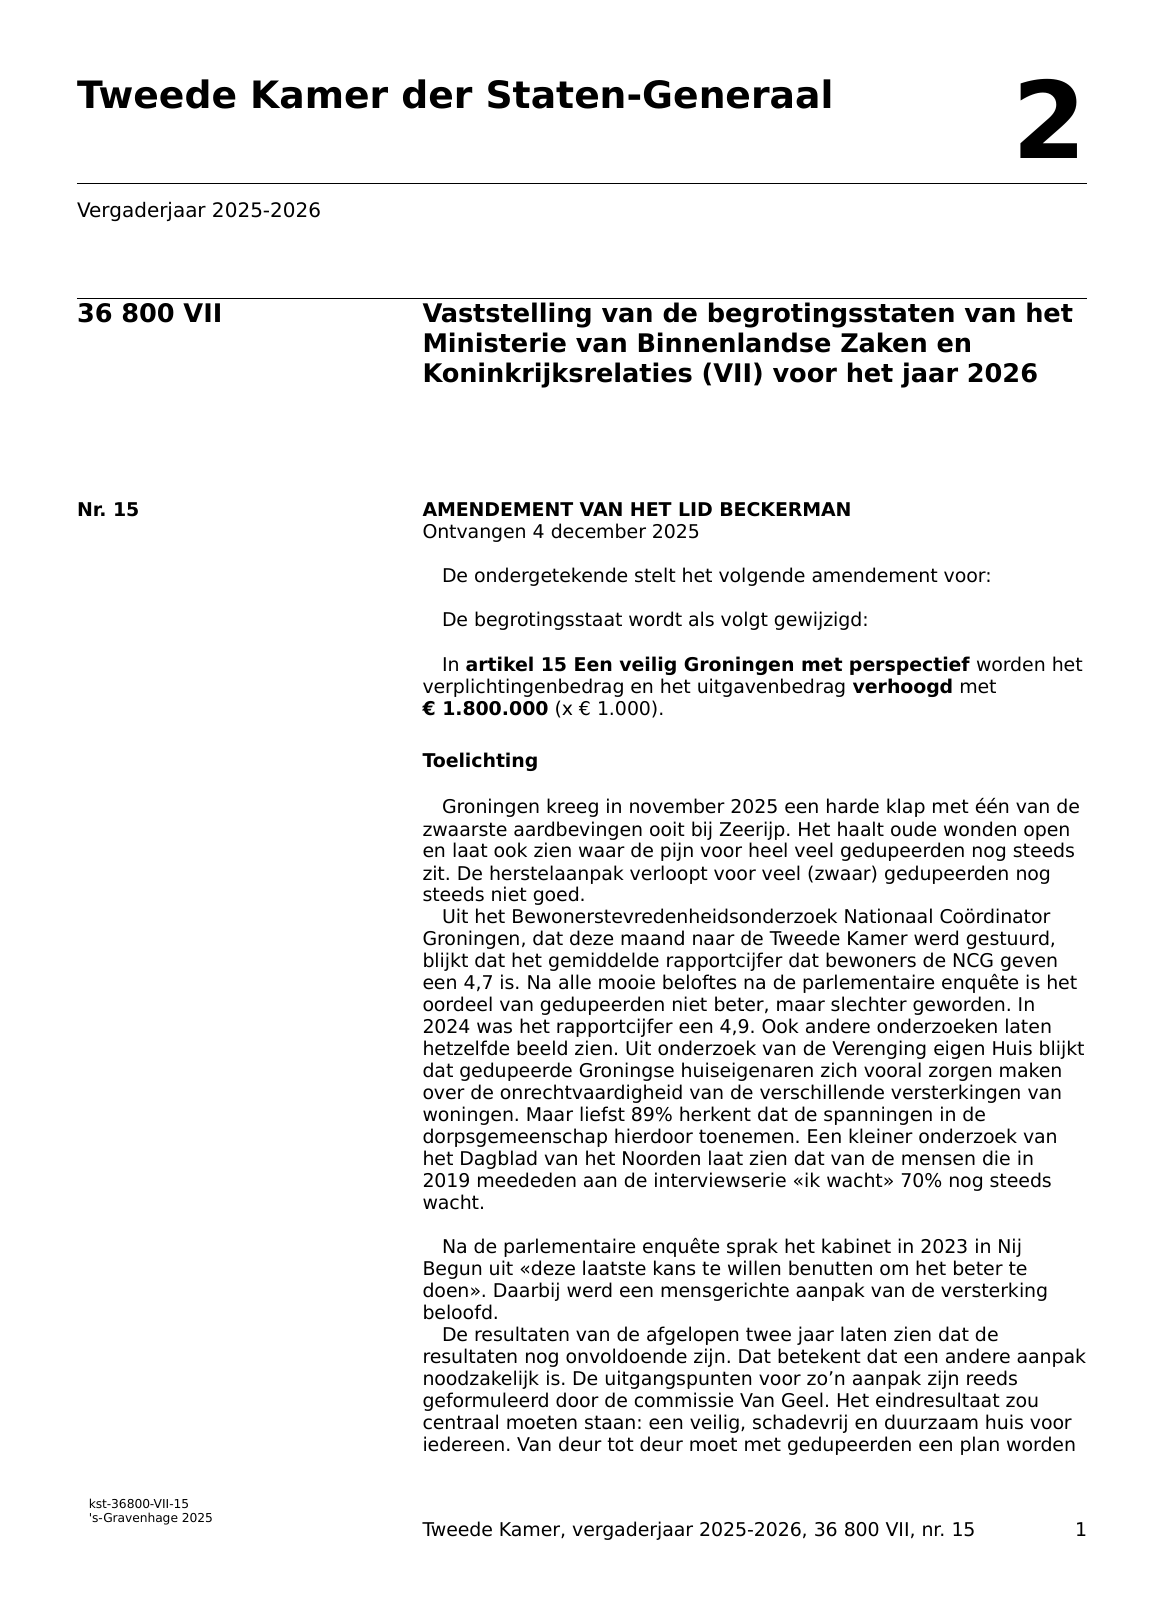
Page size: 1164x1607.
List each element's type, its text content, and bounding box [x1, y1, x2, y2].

text Ontvangen 4 december 2025 [422, 521, 1087, 543]
text In artikel 15 Een veilig Groningen met perspectief worden het verplichtingenbedrag en het uitgavenbedrag verhoogd met € 1.800.000 (x € 1.000). [422, 653, 1087, 719]
subtitle 36 800 VII Vaststelling van de begrotingsstaten van het Ministerie van Binnenlandse Zaken en Koninkrijksrelaties (VII) voor het jaar 2026 [77, 299, 1087, 388]
subtitle Toelichting [422, 749, 1087, 771]
text De resultaten van de afgelopen twee jaar laten zien dat de resultaten nog onvoldoende zijn. Dat betekent dat een andere aanpak noodzakelijk is. De uitgangspunten voor zo’n aanpak zijn reeds geformuleerd door de commissie Van Geel. Het eindresultaat zou centraal moeten staan: een veilig, schadevrij en duurzaam huis voor iedereen. Van deur tot deur moet met gedupeerden een plan worden [422, 1324, 1087, 1456]
text 's-Gravenhage 2025 [88, 1511, 323, 1525]
text Groningen kreeg in november 2025 een harde klap met één van de zwaarste aardbevingen ooit bij Zeerijp. Het haalt oude wonden open en laat ook zien waar de pijn voor heel veel gedupeerden nog steeds zit. De herstelaanpak verloopt voor veel (zwaar) gedupeerden nog steeds niet goed. [422, 796, 1087, 906]
table_cell Vergaderjaar 2025-2026 [77, 184, 1087, 298]
subtitle Nr. 15 AMENDEMENT VAN HET LID BECKERMAN [77, 499, 1087, 521]
text De ondergetekende stelt het volgende amendement voor: [422, 565, 1087, 587]
text kst-36800-VII-15 [88, 1497, 323, 1511]
table_header 2 [886, 59, 1087, 183]
text Uit het Bewonerstevredenheidsonderzoek Nationaal Coördinator Groningen, dat deze maand naar de Tweede Kamer werd gestuurd, blijkt dat het gemiddelde rapportcijfer dat bewoners de NCG geven een 4,7 is. Na alle mooie beloftes na de parlementaire enquête is het oordeel van gedupeerden niet beter, maar slechter geworden. In 2024 was het rapportcijfer een 4,9. Ook andere onderzoeken laten hetzelfde beeld zien. Uit onderzoek van de Verenging eigen Huis blijkt dat gedupeerde Groningse huiseigenaren zich vooral zorgen maken over de onrechtvaardigheid van de verschillende versterkingen van woningen. Maar liefst 89% herkent dat de spanningen in de dorpsgemeenschap hierdoor toenemen. Een kleiner onderzoek van het Dagblad van het Noorden laat zien dat van de mensen die in 2019 meededen aan de interviewserie «ik wacht» 70% nog steeds wacht. [422, 906, 1087, 1214]
table_header Tweede Kamer der Staten-Generaal [77, 59, 886, 183]
text Na de parlementaire enquête sprak het kabinet in 2023 in Nij Begun uit «deze laatste kans te willen benutten om het beter te doen». Daarbij werd een mensgerichte aanpak van de versterking beloofd. [422, 1236, 1087, 1324]
text De begrotingsstaat wordt als volgt gewijzigd: [422, 609, 1087, 631]
